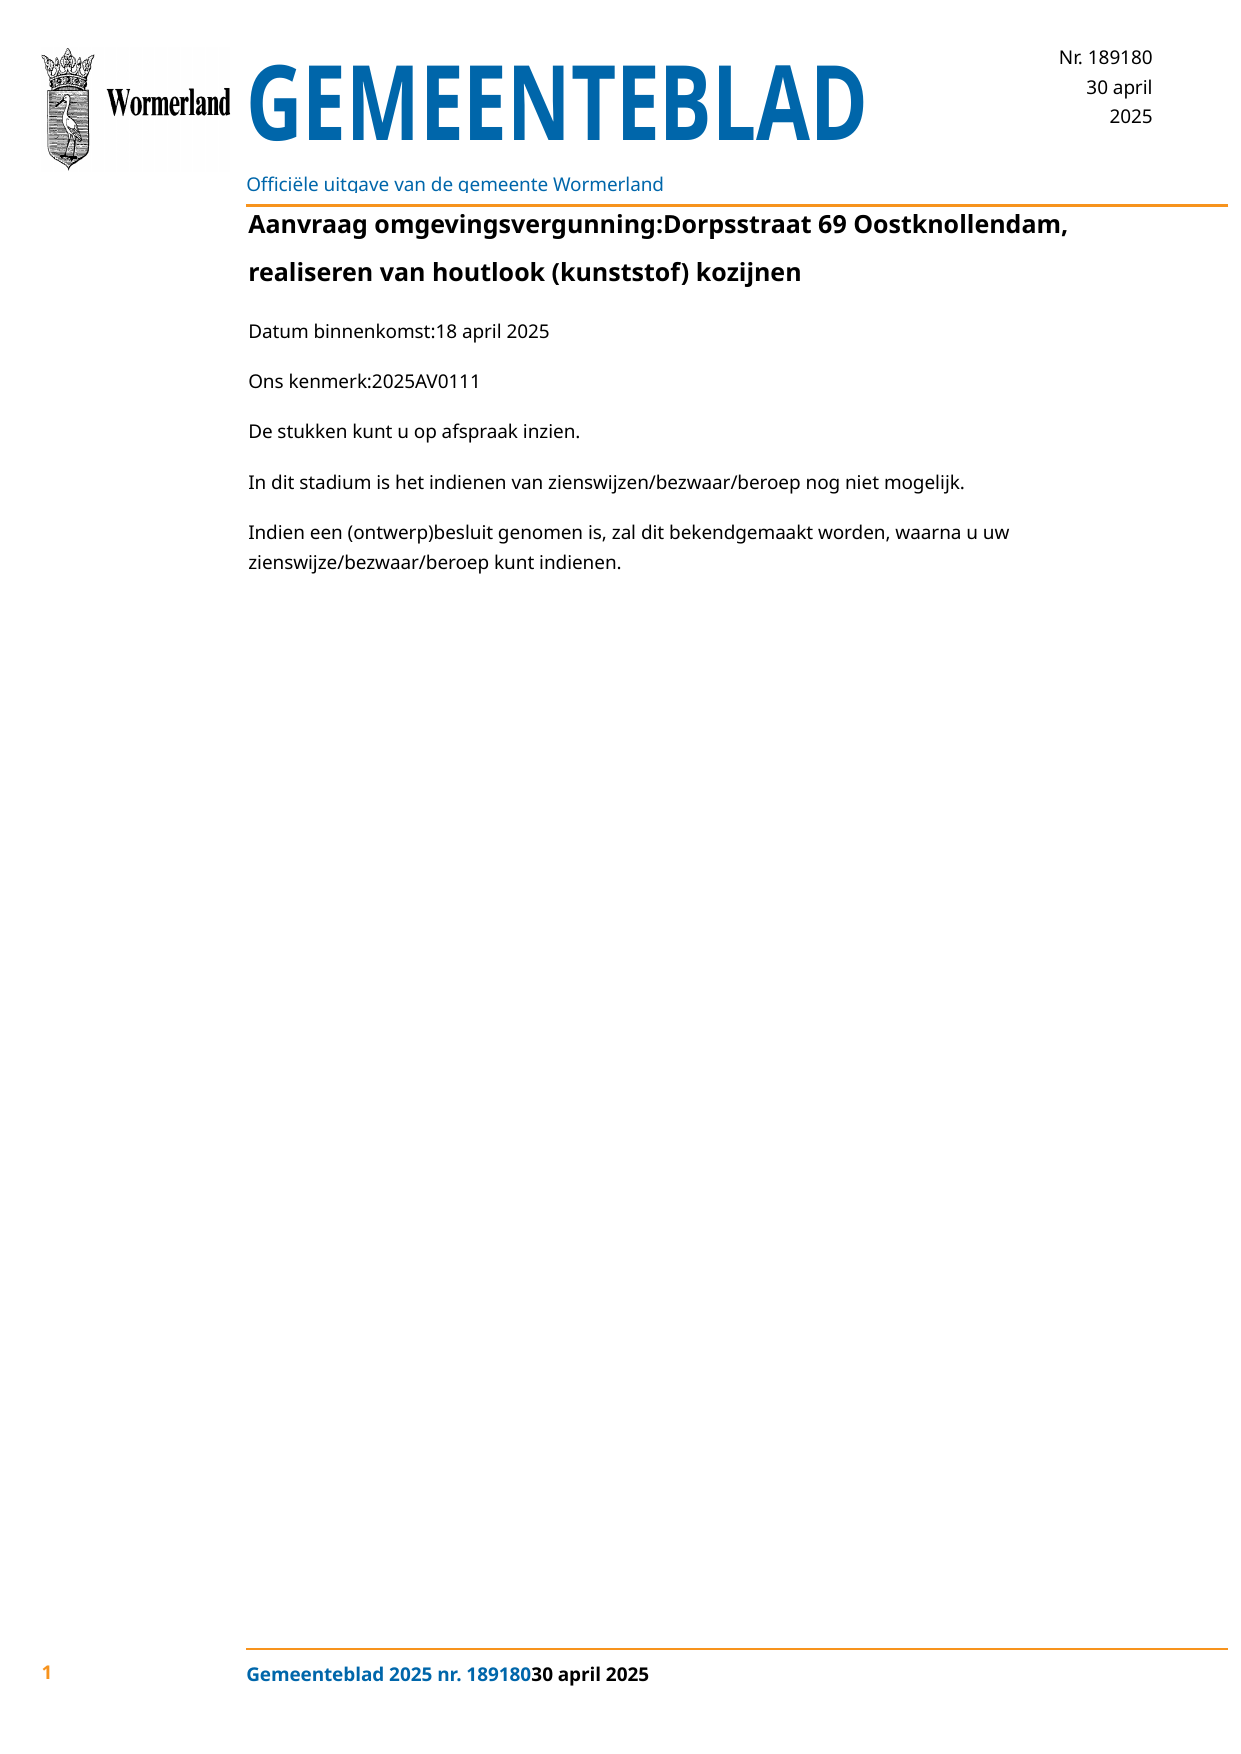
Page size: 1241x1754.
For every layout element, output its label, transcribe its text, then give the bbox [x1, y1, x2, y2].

text Aanvraag omgevingsvergunning:Dorpsstraat 69 Oostknollendam, realiseren van houtlook (kunststof) kozijnen [248, 207, 1152, 288]
picture [41, 47, 231, 172]
text De stukken kunt u op afspraak inzien. [248, 419, 1152, 444]
text Indien een (ontwerp)besluit genomen is, zal dit bekendgemaakt worden, waarna u uw zienswijze/bezwaar/beroep kunt indienen. [248, 519, 1152, 575]
text Ons kenmerk:2025AV0111 [248, 368, 1152, 394]
text Datum binnenkomst:18 april 2025 [248, 318, 1152, 344]
text In dit stadium is het indienen van zienswijzen/bezwaar/beroep nog niet mogelijk. [248, 469, 1152, 495]
